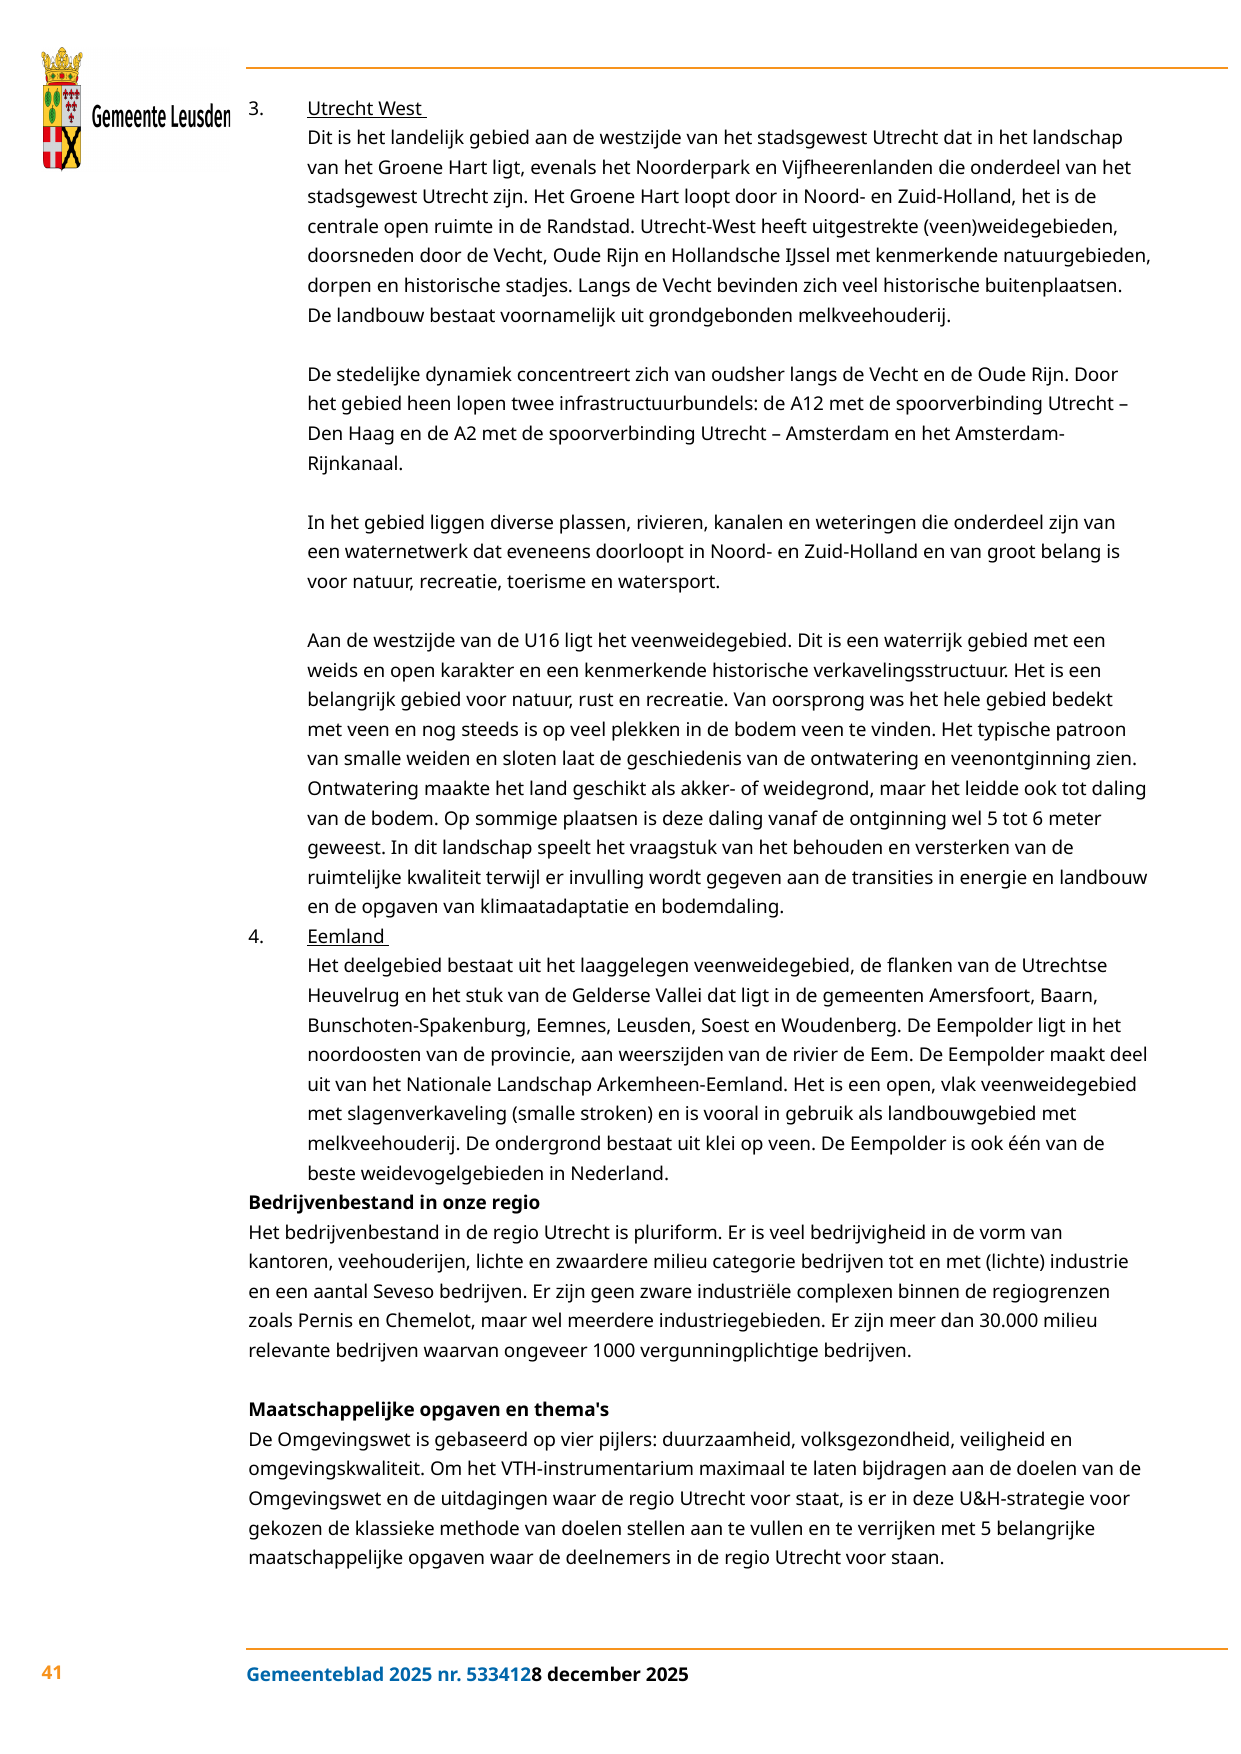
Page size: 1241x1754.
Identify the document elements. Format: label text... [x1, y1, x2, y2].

list Utrecht West [248, 95, 1152, 121]
text Het bedrijvenbestand in de regio Utrecht is pluriform. Er is veel bedrijvigheid in de vorm van kantoren, veehouderijen, lichte en zwaardere milieu categorie bedrijven tot en met (lichte) industrie en een aantal Seveso bedrijven. Er zijn geen zware industriële complexen binnen de regiogrenzen zoals Pernis en Chemelot, maar wel meerdere industriegebieden. Er zijn meer dan 30.000 milieu relevante bedrijven waarvan ongeveer 1000 vergunningplichtige bedrijven. [248, 1219, 1152, 1363]
list Aan de westzijde van de U16 ligt het veenweidegebied. Dit is een waterrijk gebied met een weids en open karakter en een kenmerkende historische verkavelingsstructuur. Het is een belangrijk gebied voor natuur, rust en recreatie. Van oorsprong was het hele gebied bedekt met veen en nog steeds is op veel plekken in de bodem veen te vinden. Het typische patroon van smalle weiden en sloten laat de geschiedenis van de ontwatering en veenontginning zien. Ontwatering maakte het land geschikt als akker- of weidegrond, maar het leidde ook tot daling van de bodem. Op sommige plaatsen is deze daling vanaf de ontginning wel 5 tot 6 meter geweest. In dit landschap speelt het vraagstuk van het behouden en versterken van de ruimtelijke kwaliteit terwijl er invulling wordt gegeven aan de transities in energie en landbouw en de opgaven van klimaatadaptatie en bodemdaling. [248, 627, 1152, 919]
text De Omgevingswet is gebaseerd op vier pijlers: duurzaamheid, volksgezondheid, veiligheid en omgevingskwaliteit. Om het VTH-instrumentarium maximaal te laten bijdragen aan de doelen van de Omgevingswet en de uitdagingen waar de regio Utrecht voor staat, is er in deze U&H-strategie voor gekozen de klassieke methode van doelen stellen aan te vullen en te verrijken met 5 belangrijke maatschappelijke opgaven waar de deelnemers in de regio Utrecht voor staan. [248, 1426, 1152, 1570]
list Het deelgebied bestaat uit het laaggelegen veenweidegebied, de flanken van de Utrechtse Heuvelrug en het stuk van de Gelderse Vallei dat ligt in de gemeenten Amersfoort, Baarn, Bunschoten-Spakenburg, Eemnes, Leusden, Soest en Woudenberg. De Eempolder ligt in het noordoosten van de provincie, aan weerszijden van de rivier de Eem. De Eempolder maakt deel uit van het Nationale Landschap Arkemheen-Eemland. Het is een open, vlak veenweidegebied met slagenverkaveling (smalle stroken) en is vooral in gebruik als landbouwgebied met melkveehouderij. De ondergrond bestaat uit klei op veen. De Eempolder is ook één van de beste weidevogelgebieden in Nederland. [248, 953, 1152, 1186]
list Dit is het landelijk gebied aan de westzijde van het stadsgewest Utrecht dat in het landschap van het Groene Hart ligt, evenals het Noorderpark en Vijfheerenlanden die onderdeel van het stadsgewest Utrecht zijn. Het Groene Hart loopt door in Noord- en Zuid-Holland, het is de centrale open ruimte in de Randstad. Utrecht-West heeft uitgestrekte (veen)weidegebieden, doorsneden door de Vecht, Oude Rijn en Hollandsche IJssel met kenmerkende natuurgebieden, dorpen en historische stadjes. Langs de Vecht bevinden zich veel historische buitenplaatsen. De landbouw bestaat voornamelijk uit grondgebonden melkveehouderij. [248, 124, 1152, 328]
list Eemland [248, 923, 1152, 949]
list In het gebied liggen diverse plassen, rivieren, kanalen en weteringen die onderdeel zijn van een waternetwerk dat eveneens doorloopt in Noord- en Zuid-Holland en van groot belang is voor natuur, recreatie, toerisme en watersport. [248, 509, 1152, 594]
picture [41, 47, 231, 172]
list De stedelijke dynamiek concentreert zich van oudsher langs de Vecht en de Oude Rijn. Door het gebied heen lopen twee infrastructuurbundels: de A12 met de spoorverbinding Utrecht – Den Haag en de A2 met de spoorverbinding Utrecht – Amsterdam en het Amsterdam-Rijnkanaal. [248, 361, 1152, 476]
text Maatschappelijke opgaven en thema's [248, 1396, 1152, 1422]
text Bedrijvenbestand in onze regio [248, 1189, 1152, 1215]
